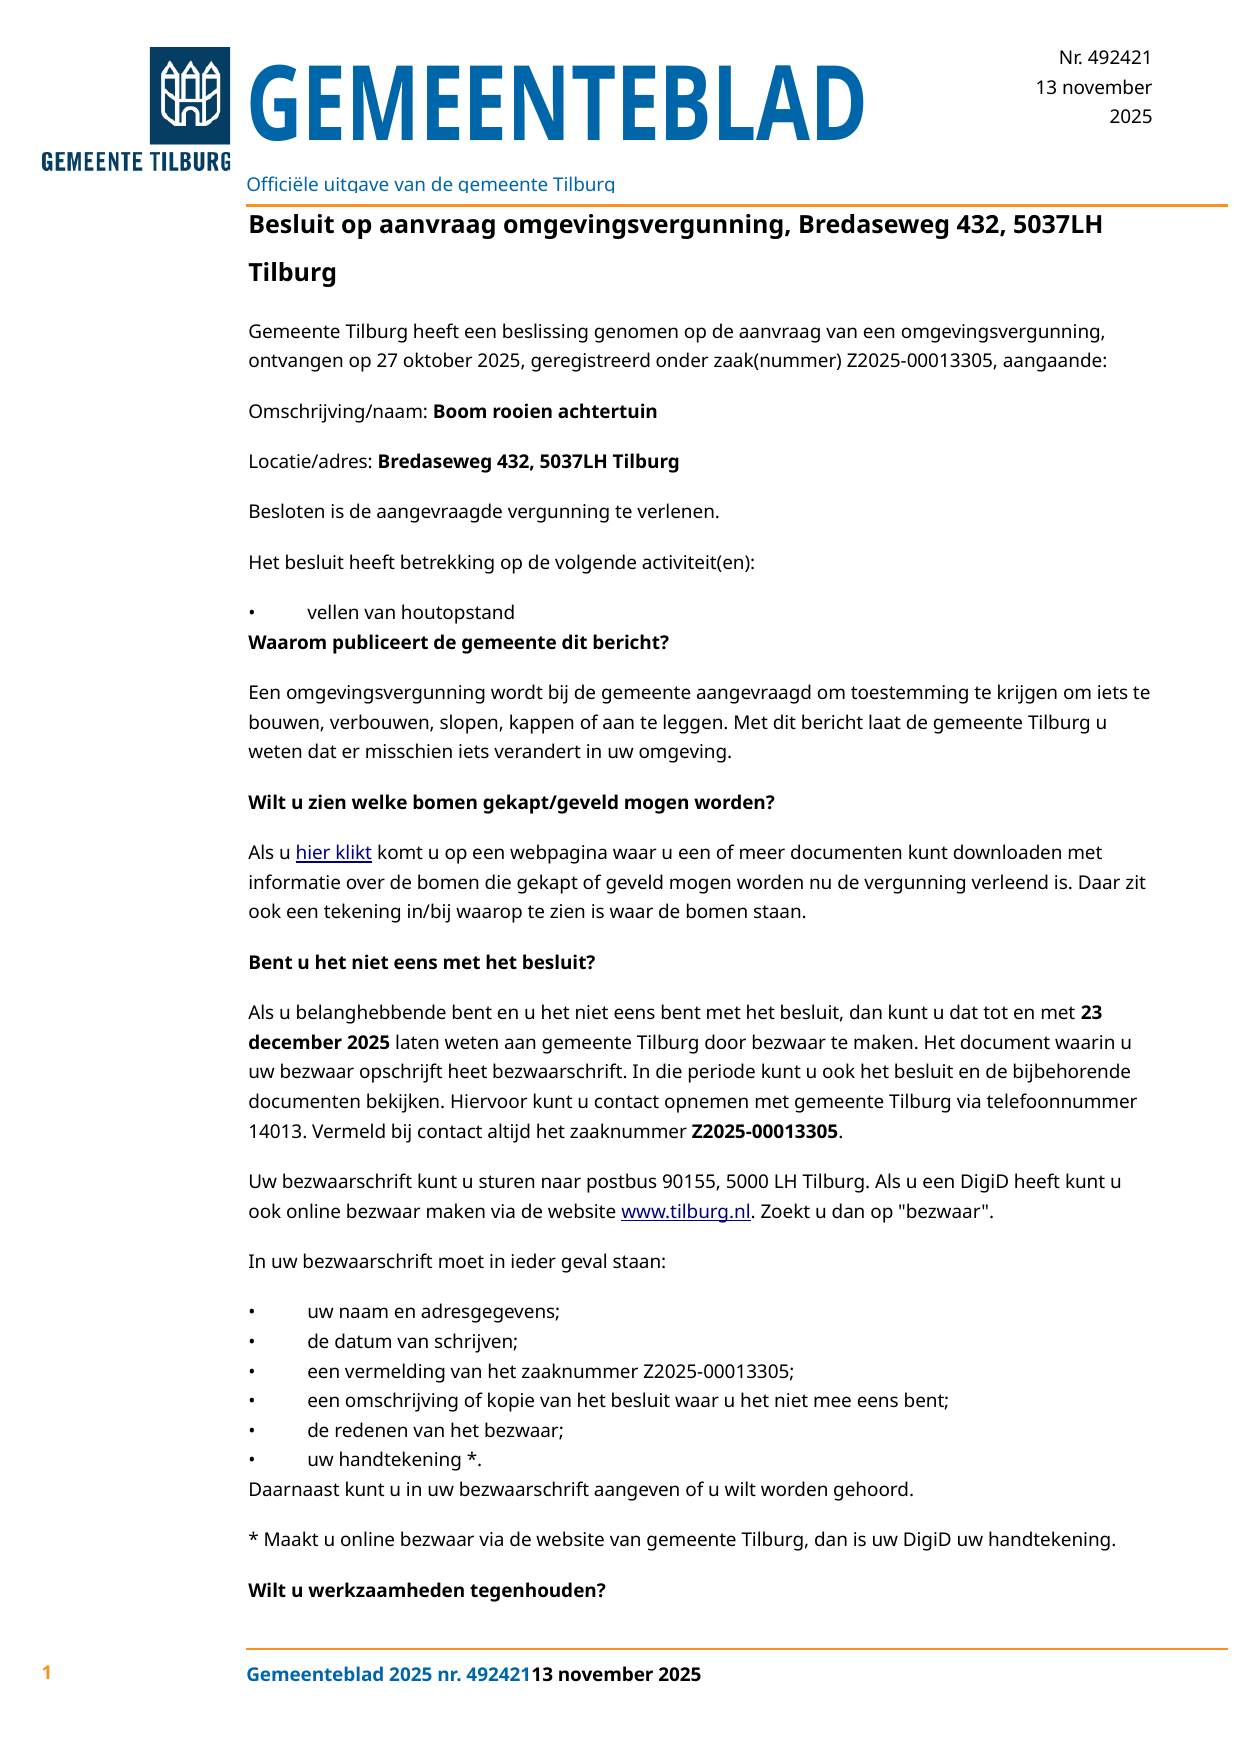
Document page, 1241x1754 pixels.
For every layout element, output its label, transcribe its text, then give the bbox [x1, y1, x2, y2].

text Gemeente Tilburg heeft een beslissing genomen op de aanvraag van een omgevingsvergunning, ontvangen op 27 oktober 2025, geregistreerd onder zaak(nummer) Z2025-00013305, aangaande: [248, 318, 1152, 373]
list uw handtekening *. [248, 1447, 1152, 1472]
text In uw bezwaarschrift moet in ieder geval staan: [248, 1248, 1152, 1274]
picture [41, 47, 231, 172]
text Daarnaast kunt u in uw bezwaarschrift aangeven of u wilt worden gehoord. [248, 1476, 1152, 1502]
text Uw bezwaarschrift kunt u sturen naar postbus 90155, 5000 LH Tilburg. Als u een DigiD heeft kunt u ook online bezwaar maken via de website www.tilburg.nl. Zoekt u dan op "bezwaar". [248, 1168, 1152, 1224]
text Omschrijving/naam: Boom rooien achtertuin [248, 398, 1152, 424]
list een vermelding van het zaaknummer Z2025-00013305; [248, 1358, 1152, 1384]
text Het besluit heeft betrekking op de volgende activiteit(en): [248, 549, 1152, 575]
text Besloten is de aangevraagde vergunning te verlenen. [248, 499, 1152, 524]
text Waarom publiceert de gemeente dit bericht? [248, 629, 1152, 655]
list de datum van schrijven; [248, 1328, 1152, 1354]
text Besluit op aanvraag omgevingsvergunning, Bredaseweg 432, 5037LH Tilburg [248, 207, 1152, 288]
list vellen van houtopstand [248, 599, 1152, 625]
list uw naam en adresgegevens; [248, 1299, 1152, 1324]
text Wilt u werkzaamheden tegenhouden? [248, 1577, 1152, 1603]
list een omschrijving of kopie van het besluit waar u het niet mee eens bent; [248, 1387, 1152, 1413]
list de redenen van het bezwaar; [248, 1417, 1152, 1443]
text * Maakt u online bezwaar via de website van gemeente Tilburg, dan is uw DigiD uw handtekening. [248, 1527, 1152, 1552]
text Wilt u zien welke bomen gekapt/geveld mogen worden? [248, 789, 1152, 815]
text Een omgevingsvergunning wordt bij de gemeente aangevraagd om toestemming te krijgen om iets te bouwen, verbouwen, slopen, kappen of aan te leggen. Met dit bericht laat de gemeente Tilburg u weten dat er misschien iets verandert in uw omgeving. [248, 679, 1152, 764]
text Als u belanghebbende bent en u het niet eens bent met het besluit, dan kunt u dat tot en met 23 december 2025 laten weten aan gemeente Tilburg door bezwaar te maken. Het document waarin u uw bezwaar opschrijft heet bezwaarschrift. In die periode kunt u ook het besluit en de bijbehorende documenten bekijken. Hiervoor kunt u contact opnemen met gemeente Tilburg via telefoonnummer 14013. Vermeld bij contact altijd het zaaknummer Z2025-00013305. [248, 999, 1152, 1144]
text Locatie/adres: Bredaseweg 432, 5037LH Tilburg [248, 448, 1152, 474]
text Als u hier klikt komt u op een webpagina waar u een of meer documenten kunt downloaden met informatie over de bomen die gekapt of geveld mogen worden nu de vergunning verleend is. Daar zit ook een tekening in/bij waarop te zien is waar de bomen staan. [248, 839, 1152, 924]
text Bent u het niet eens met het besluit? [248, 949, 1152, 975]
